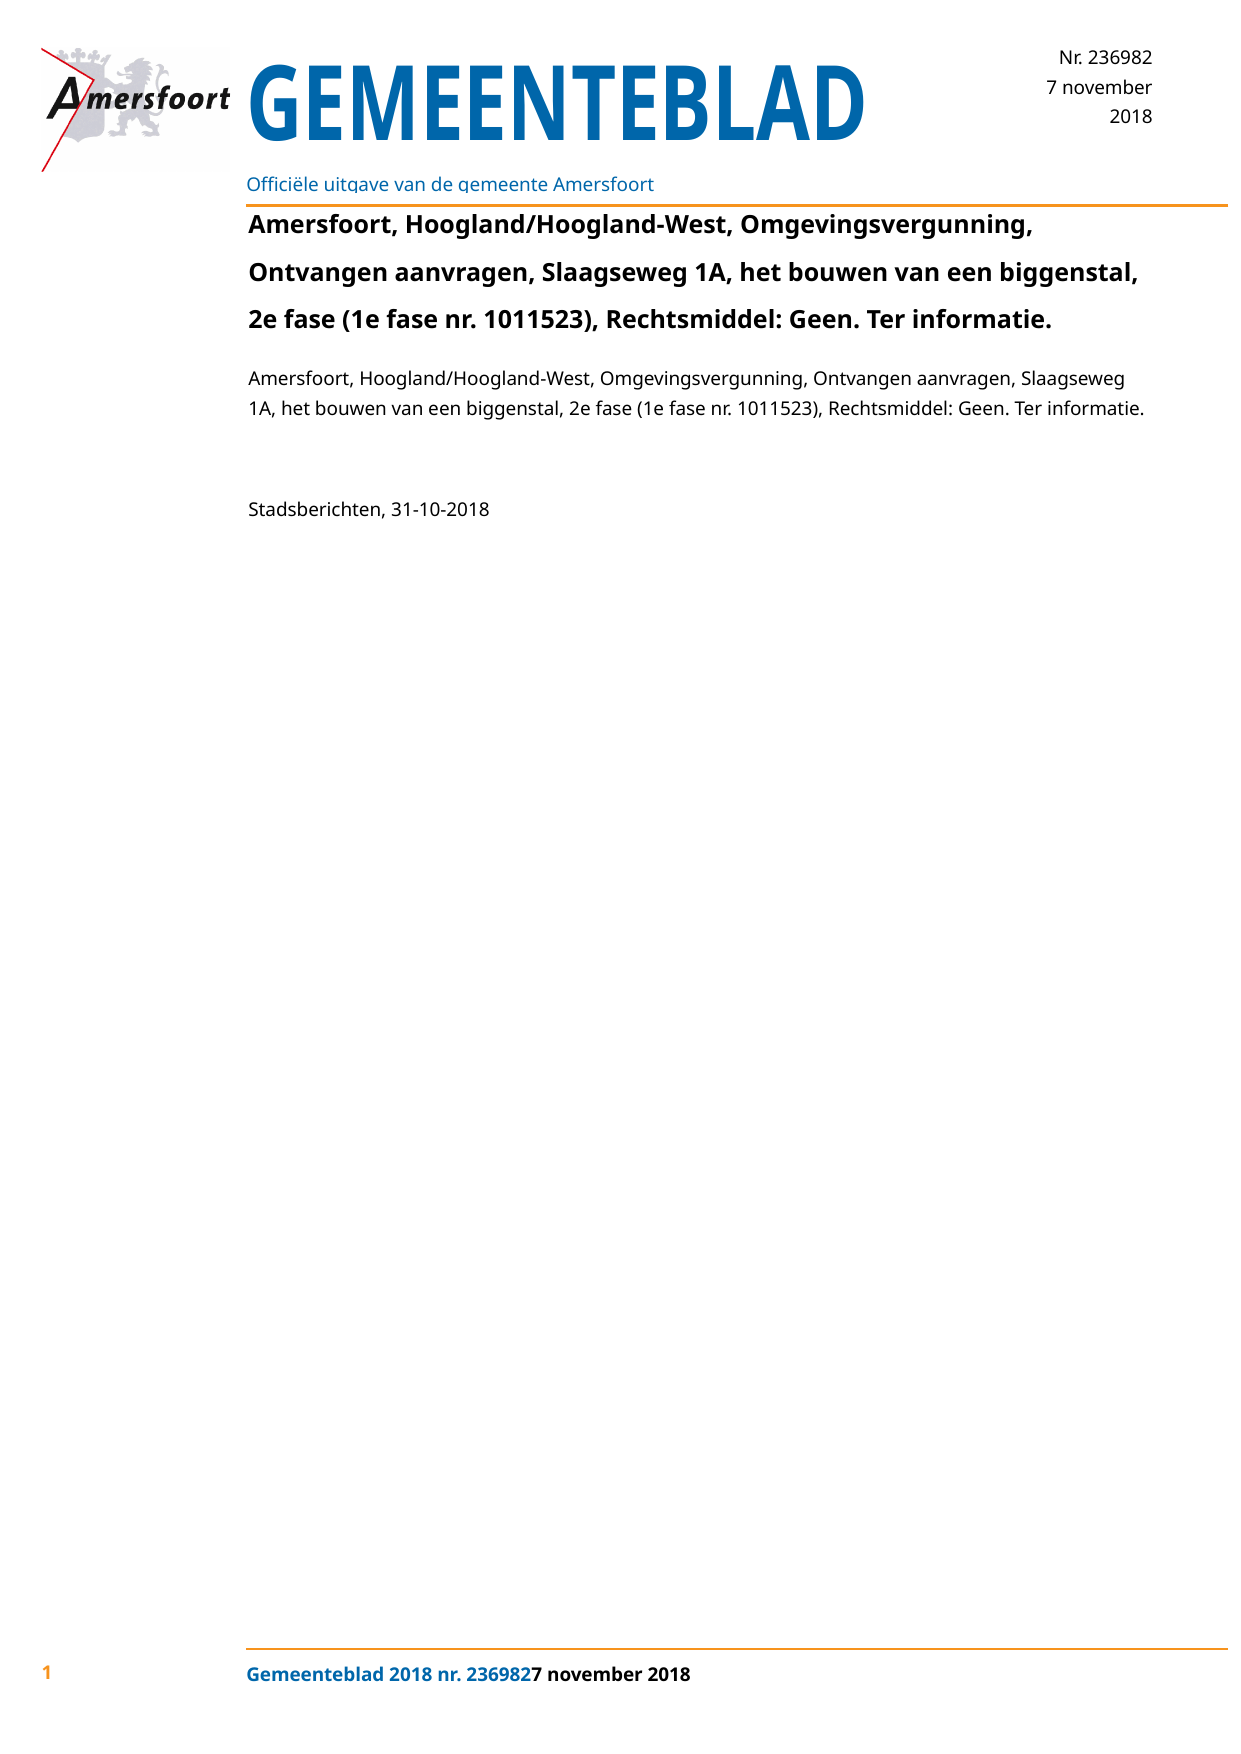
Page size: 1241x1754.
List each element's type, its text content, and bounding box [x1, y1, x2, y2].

text Stadsberichten, 31-10-2018 [248, 496, 1152, 522]
picture [41, 47, 231, 172]
text Amersfoort, Hoogland/Hoogland-West, Omgevingsvergunning, Ontvangen aanvragen, Slaagseweg 1A, het bouwen van een biggenstal, 2e fase (1e fase nr. 1011523), Rechtsmiddel: Geen. Ter informatie. [248, 366, 1152, 421]
text Amersfoort, Hoogland/Hoogland-West, Omgevingsvergunning, Ontvangen aanvragen, Slaagseweg 1A, het bouwen van een biggenstal, 2e fase (1e fase nr. 1011523), Rechtsmiddel: Geen. Ter informatie. [248, 207, 1152, 336]
